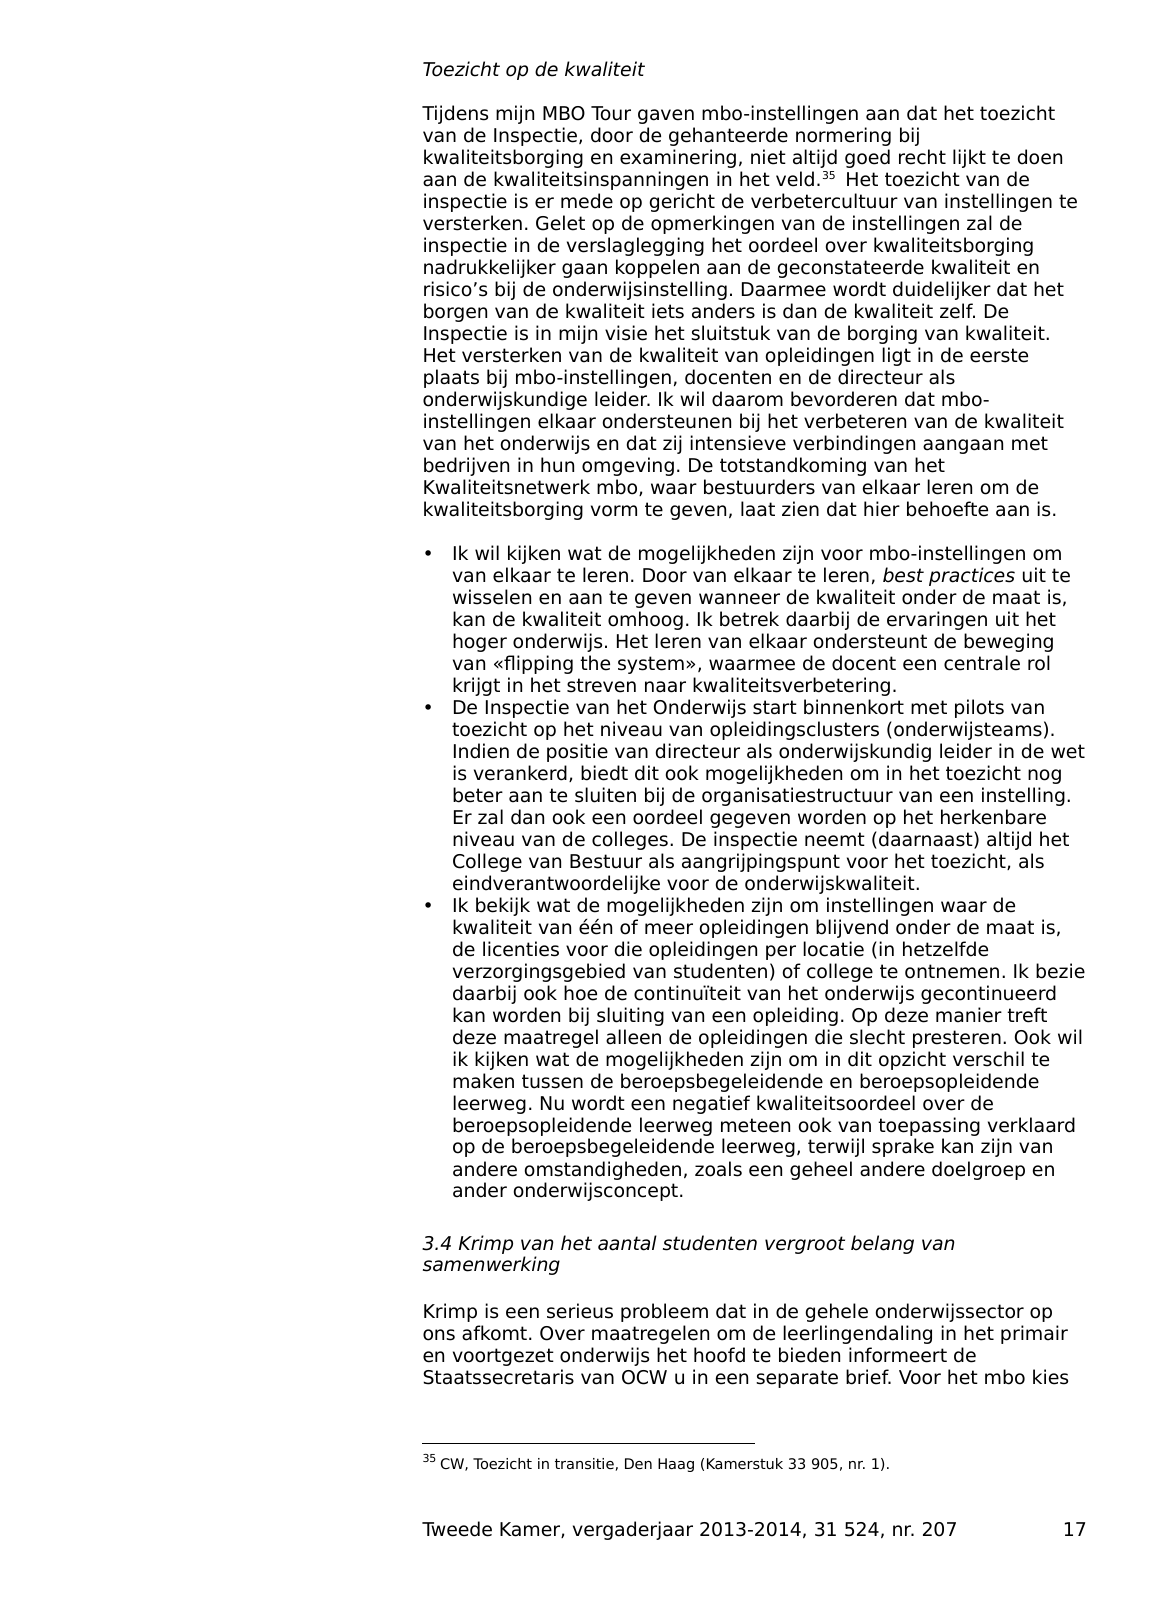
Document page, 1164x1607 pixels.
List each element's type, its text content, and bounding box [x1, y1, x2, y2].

subtitle Toezicht op de kwaliteit [422, 59, 1087, 81]
text • Ik bekijk wat de mogelijkheden zijn om instellingen waar de kwaliteit van één of meer opleidingen blijvend onder de maat is, de licenties voor die opleidingen per locatie (in hetzelfde verzorgingsgebied van studenten) of college te ontnemen. Ik bezie daarbij ook hoe de continuïteit van het onderwijs gecontinueerd kan worden bij sluiting van een opleiding. Op deze manier treft deze maatregel alleen de opleidingen die slecht presteren. Ook wil ik kijken wat de mogelijkheden zijn om in dit opzicht verschil te maken tussen de beroepsbegeleidende en beroepsopleidende leerweg. Nu wordt een negatief kwaliteitsoordeel over de beroepsopleidende leerweg meteen ook van toepassing verklaard op de beroepsbegeleidende leerweg, terwijl sprake kan zijn van andere omstandigheden, zoals een geheel andere doelgroep en ander onderwijsconcept. [422, 895, 1087, 1202]
text Krimp is een serieus probleem dat in de gehele onderwijssector op ons afkomt. Over maatregelen om de leerlingendaling in het primair en voortgezet onderwijs het hoofd te bieden informeert de Staatssecretaris van OCW u in een separate brief. Voor het mbo kies [422, 1301, 1087, 1389]
text Tijdens mijn MBO Tour gaven mbo-instellingen aan dat het toezicht van de Inspectie, door de gehanteerde normering bij kwaliteitsborging en examinering, niet altijd goed recht lijkt te doen aan de kwaliteitsinspanningen in het veld. Het toezicht van de inspectie is er mede op gericht de verbetercultuur van instellingen te versterken. Gelet op de opmerkingen van de instellingen zal de inspectie in de verslaglegging het oordeel over kwaliteitsborging nadrukkelijker gaan koppelen aan de geconstateerde kwaliteit en risico’s bij de onderwijsinstelling. Daarmee wordt duidelijker dat het borgen van de kwaliteit iets anders is dan de kwaliteit zelf. De Inspectie is in mijn visie het sluitstuk van de borging van kwaliteit. Het versterken van de kwaliteit van opleidingen ligt in de eerste plaats bij mbo-instellingen, docenten en de directeur als onderwijskundige leider. Ik wil daarom bevorderen dat mbo-instellingen elkaar ondersteunen bij het verbeteren van de kwaliteit van het onderwijs en dat zij intensieve verbindingen aangaan met bedrijven in hun omgeving. De totstandkoming van het Kwaliteitsnetwerk mbo, waar bestuurders van elkaar leren om de kwaliteitsborging vorm te geven, laat zien dat hier behoefte aan is. [422, 103, 1087, 521]
text • Ik wil kijken wat de mogelijkheden zijn voor mbo-instellingen om van elkaar te leren. Door van elkaar te leren, best practices uit te wisselen en aan te geven wanneer de kwaliteit onder de maat is, kan de kwaliteit omhoog. Ik betrek daarbij de ervaringen uit het hoger onderwijs. Het leren van elkaar ondersteunt de beweging van «flipping the system», waarmee de docent een centrale rol krijgt in het streven naar kwaliteitsverbetering. [422, 543, 1087, 697]
subtitle 3.4 Krimp van het aantal studenten vergroot belang van samenwerking [422, 1232, 1087, 1276]
text CW, Toezicht in transitie, Den Haag (Kamerstuk 33 905, nr. 1). [422, 1452, 1087, 1474]
text • De Inspectie van het Onderwijs start binnenkort met pilots van toezicht op het niveau van opleidingsclusters (onderwijsteams). Indien de positie van directeur als onderwijskundig leider in de wet is verankerd, biedt dit ook mogelijkheden om in het toezicht nog beter aan te sluiten bij de organisatiestructuur van een instelling. Er zal dan ook een oordeel gegeven worden op het herkenbare niveau van de colleges. De inspectie neemt (daarnaast) altijd het College van Bestuur als aangrijpingspunt voor het toezicht, als eindverantwoordelijke voor de onderwijskwaliteit. [422, 697, 1087, 895]
